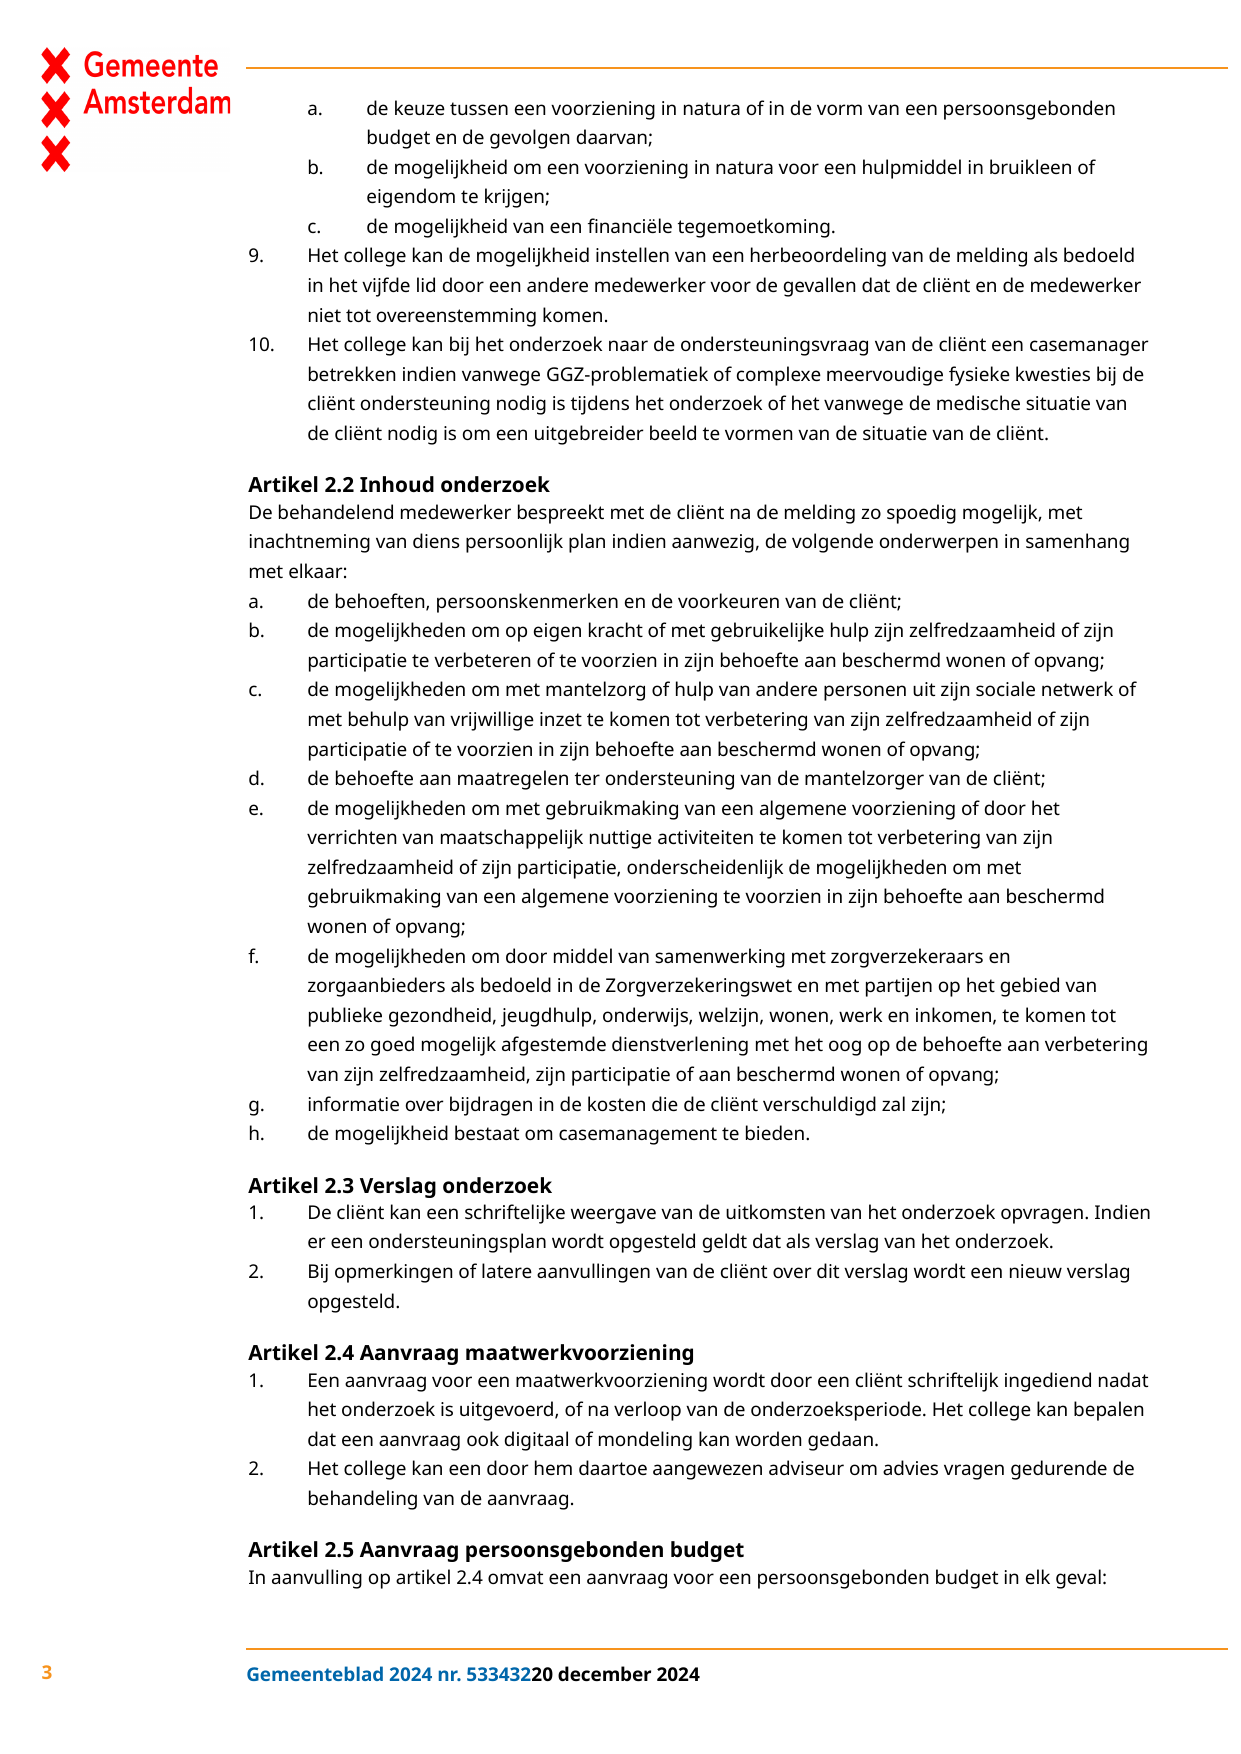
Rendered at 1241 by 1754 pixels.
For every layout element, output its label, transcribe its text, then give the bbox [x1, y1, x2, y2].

list de behoefte aan maatregelen ter ondersteuning van de mantelzorger van de cliënt; [248, 765, 1152, 791]
list de keuze tussen een voorziening in natura of in de vorm van een persoonsgebonden budget en de gevolgen daarvan; [307, 95, 1152, 150]
picture [41, 47, 231, 172]
text Artikel 2.4 Aanvraag maatwerkvoorziening [248, 1338, 1152, 1367]
list Een aanvraag voor een maatwerkvoorziening wordt door een cliënt schriftelijk ingediend nadat het onderzoek is uitgevoerd, of na verloop van de onderzoeksperiode. Het college kan bepalen dat een aanvraag ook digitaal of mondeling kan worden gedaan. [248, 1367, 1152, 1452]
text Artikel 2.3 Verslag onderzoek [248, 1171, 1152, 1199]
list De cliënt kan een schriftelijke weergave van de uitkomsten van het onderzoek opvragen. Indien er een ondersteuningsplan wordt opgesteld geldt dat als verslag van het onderzoek. [248, 1199, 1152, 1254]
list de mogelijkheden om op eigen kracht of met gebruikelijke hulp zijn zelfredzaamheid of zijn participatie te verbeteren of te voorzien in zijn behoefte aan beschermd wonen of opvang; [248, 617, 1152, 673]
text De behandelend medewerker bespreekt met de cliënt na de melding zo spoedig mogelijk, met inachtneming van diens persoonlijk plan indien aanwezig, de volgende onderwerpen in samenhang met elkaar: [248, 499, 1152, 584]
text Artikel 2.2 Inhoud onderzoek [248, 471, 1152, 499]
list Bij opmerkingen of latere aanvullingen van de cliënt over dit verslag wordt een nieuw verslag opgesteld. [248, 1258, 1152, 1314]
list Het college kan een door hem daartoe aangewezen adviseur om advies vragen gedurende de behandeling van de aanvraag. [248, 1456, 1152, 1511]
list Het college kan bij het onderzoek naar de ondersteuningsvraag van de cliënt een casemanager betrekken indien vanwege GGZ-problematiek of complexe meervoudige fysieke kwesties bij de cliënt ondersteuning nodig is tijdens het onderzoek of het vanwege de medische situatie van de cliënt nodig is om een uitgebreider beeld te vormen van de situatie van de cliënt. [248, 331, 1152, 446]
list Het college kan de mogelijkheid instellen van een herbeoordeling van de melding als bedoeld in het vijfde lid door een andere medewerker voor de gevallen dat de cliënt en de medewerker niet tot overeenstemming komen. [248, 243, 1152, 328]
text In aanvulling op artikel 2.4 omvat een aanvraag voor een persoonsgebonden budget in elk geval: [248, 1564, 1152, 1590]
list de mogelijkheid om een voorziening in natura voor een hulpmiddel in bruikleen of eigendom te krijgen; [307, 154, 1152, 209]
list de behoeften, persoonskenmerken en de voorkeuren van de cliënt; [248, 588, 1152, 613]
list de mogelijkheden om door middel van samenwerking met zorgverzekeraars en zorgaanbieders als bedoeld in de Zorgverzekeringswet en met partijen op het gebied van publieke gezondheid, jeugdhulp, onderwijs, welzijn, wonen, werk en inkomen, te komen tot een zo goed mogelijk afgestemde dienstverlening met het oog op de behoefte aan verbetering van zijn zelfredzaamheid, zijn participatie of aan beschermd wonen of opvang; [248, 943, 1152, 1087]
list de mogelijkheden om met mantelzorg of hulp van andere personen uit zijn sociale netwerk of met behulp van vrijwillige inzet te komen tot verbetering van zijn zelfredzaamheid of zijn participatie of te voorzien in zijn behoefte aan beschermd wonen of opvang; [248, 677, 1152, 761]
list de mogelijkheid bestaat om casemanagement te bieden. [248, 1120, 1152, 1146]
list de mogelijkheid van een financiële tegemoetkoming. [307, 213, 1152, 239]
list informatie over bijdragen in de kosten die de cliënt verschuldigd zal zijn; [248, 1091, 1152, 1116]
text Artikel 2.5 Aanvraag persoonsgebonden budget [248, 1536, 1152, 1564]
list de mogelijkheden om met gebruikmaking van een algemene voorziening of door het verrichten van maatschappelijk nuttige activiteiten te komen tot verbetering van zijn zelfredzaamheid of zijn participatie, onderscheidenlijk de mogelijkheden om met gebruikmaking van een algemene voorziening te voorzien in zijn behoefte aan beschermd wonen of opvang; [248, 795, 1152, 939]
